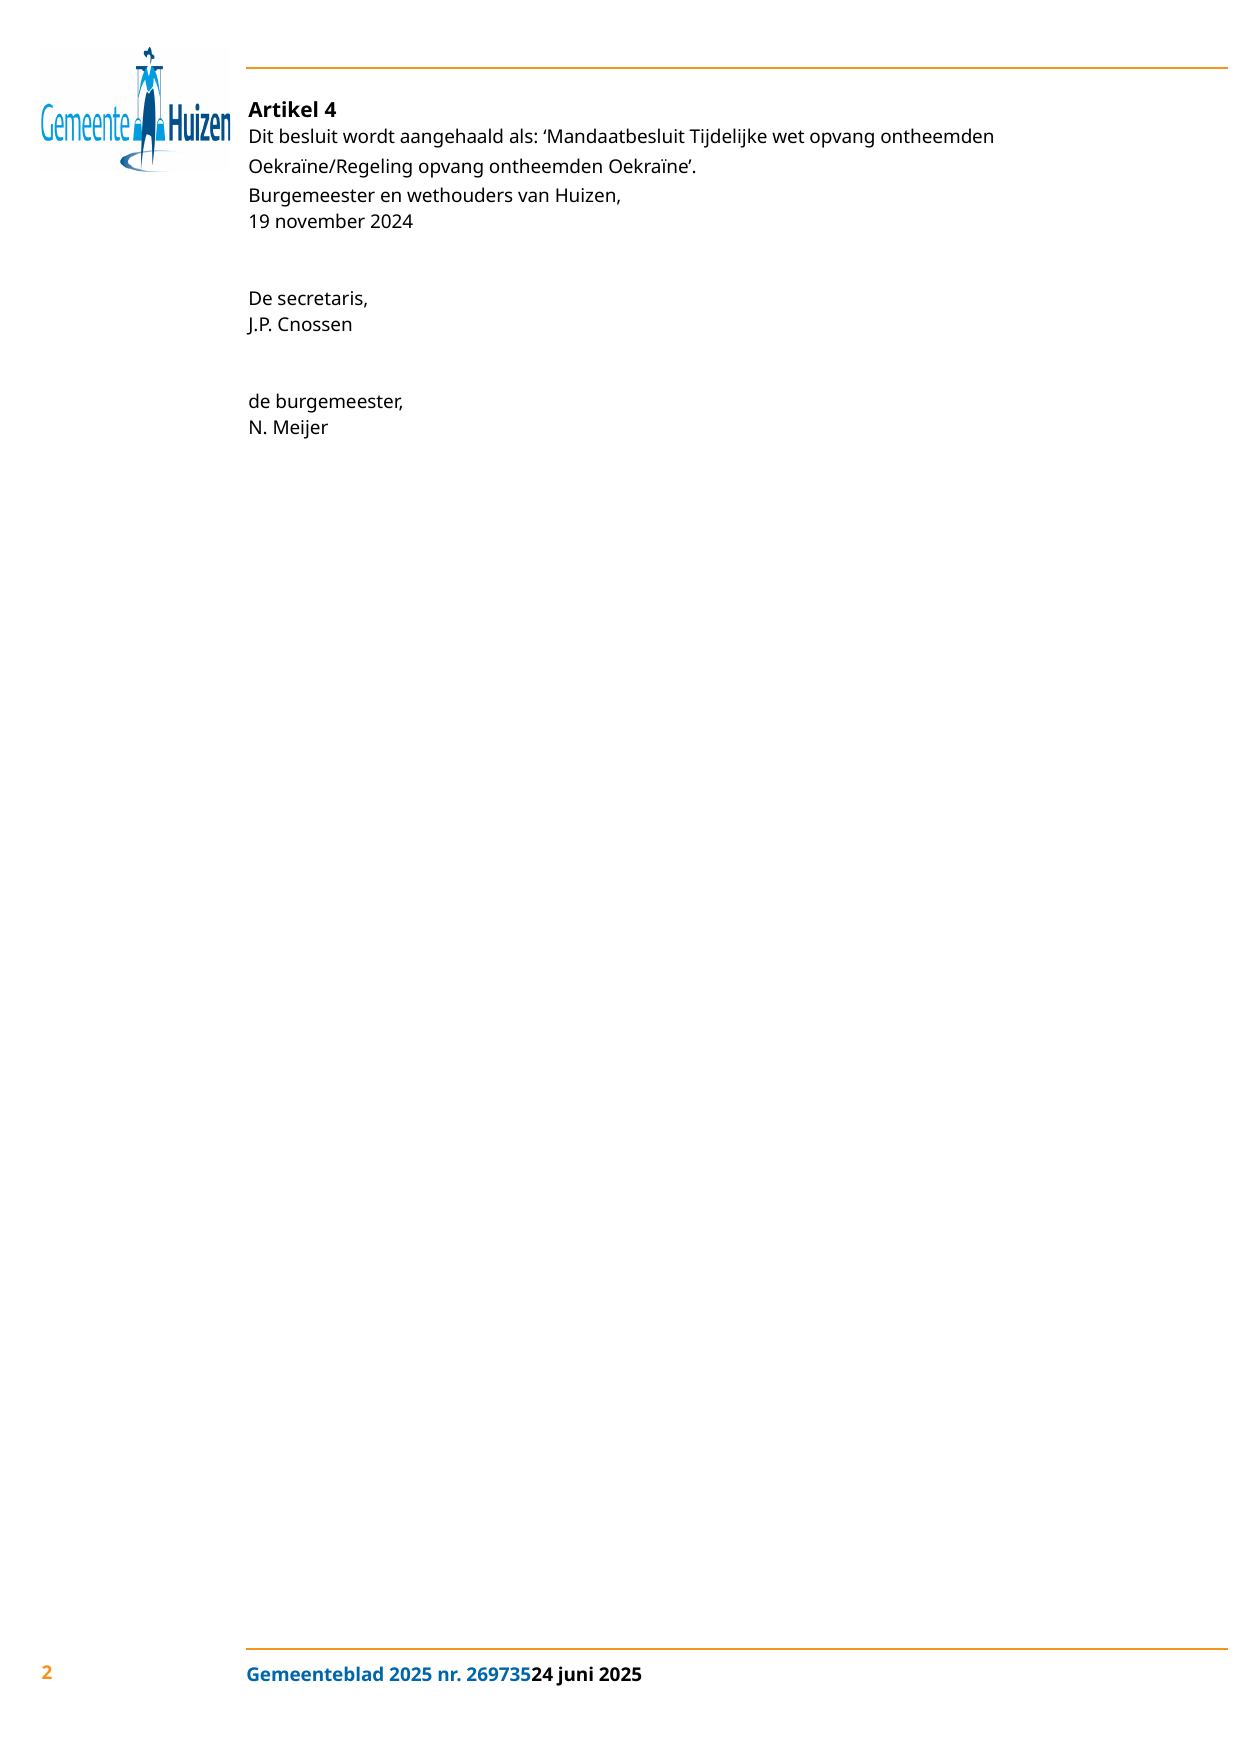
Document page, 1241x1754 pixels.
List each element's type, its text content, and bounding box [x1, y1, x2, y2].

text Artikel 4 [248, 95, 1152, 123]
text Burgemeester en wethouders van Huizen, [248, 182, 1152, 208]
text N. Meijer [248, 414, 1152, 440]
text 19 november 2024 [248, 208, 1152, 234]
picture [41, 47, 231, 172]
text J.P. Cnossen [248, 311, 1152, 337]
text De secretaris, [248, 285, 1152, 311]
text Dit besluit wordt aangehaald als: ‘Mandaatbesluit Tijdelijke wet opvang ontheemden Oekraïne/Regeling opvang ontheemden Oekraïne’. [248, 123, 1152, 178]
text de burgemeester, [248, 388, 1152, 414]
